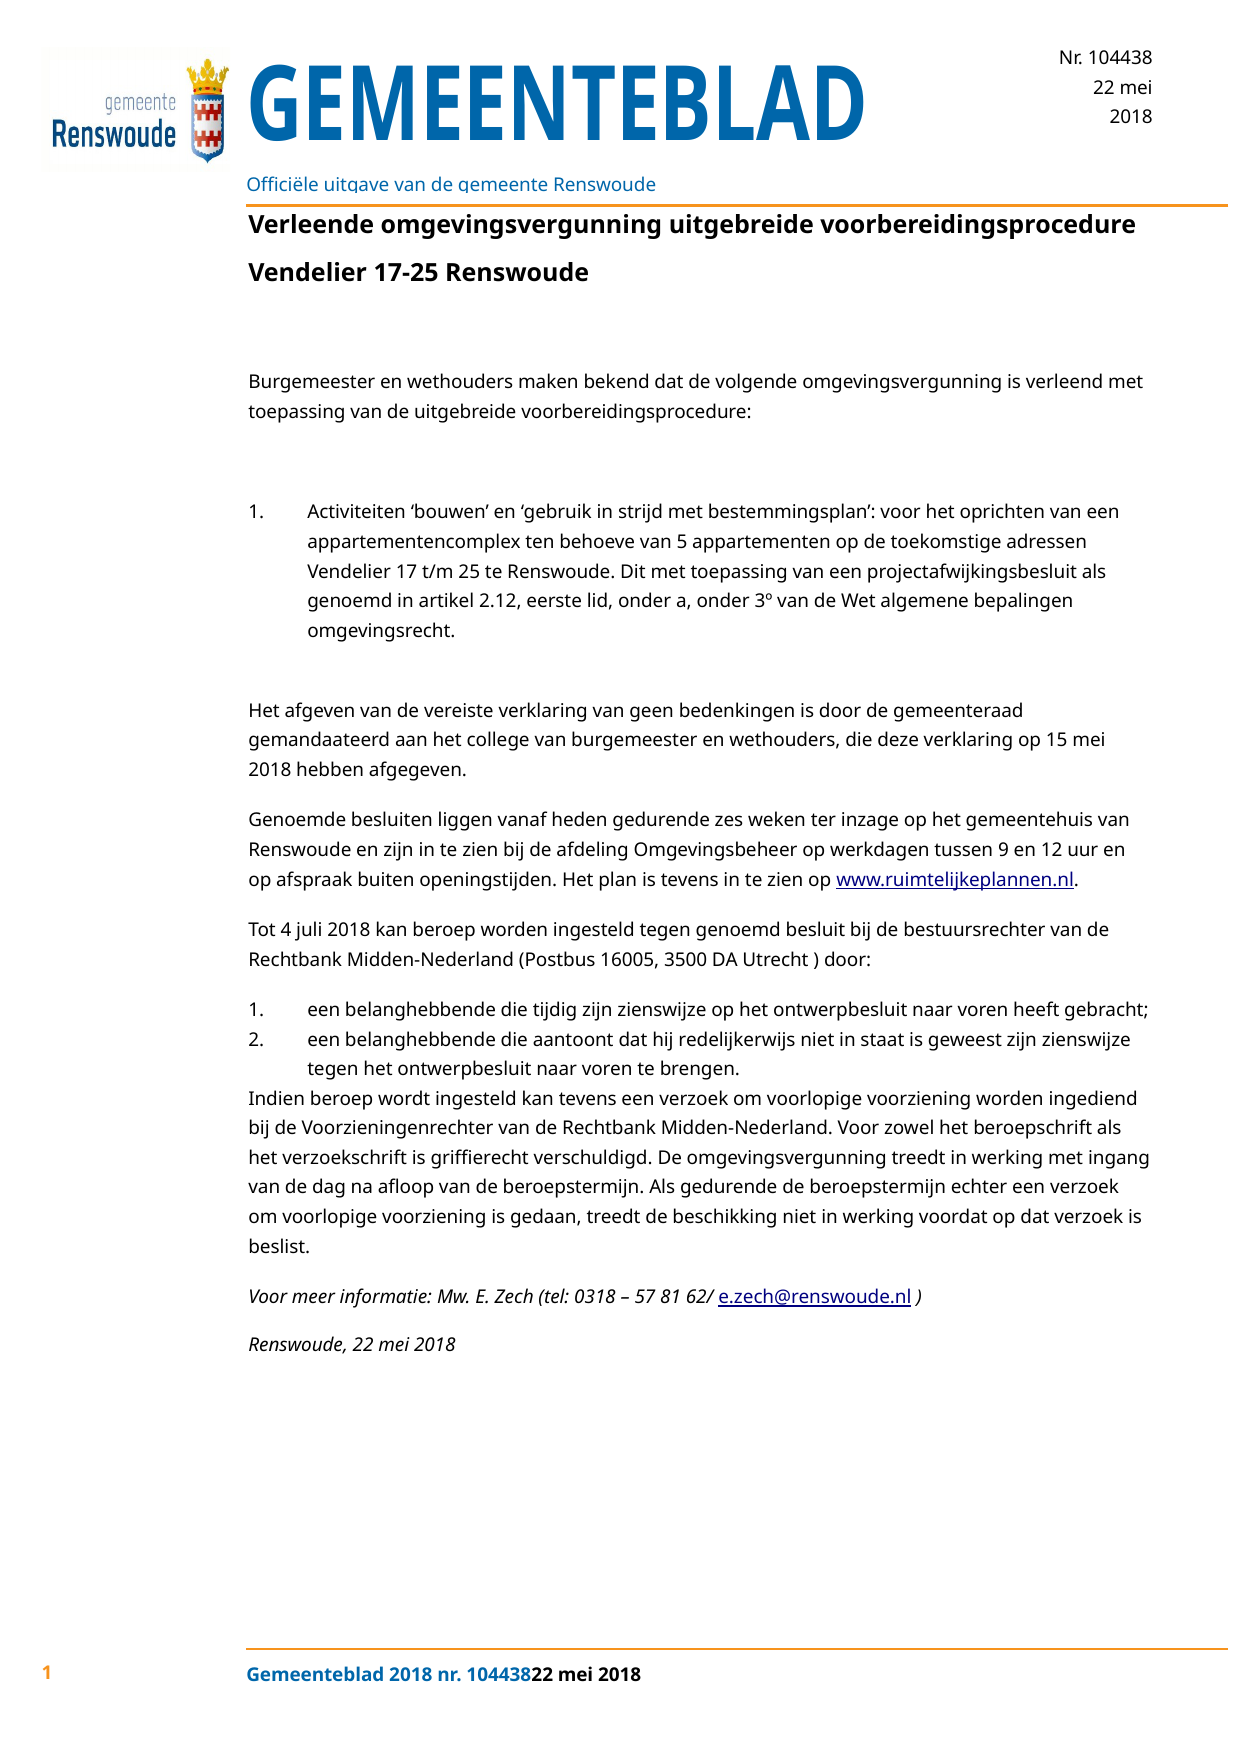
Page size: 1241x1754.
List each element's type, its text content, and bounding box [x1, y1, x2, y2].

list Activiteiten ‘bouwen’ en ‘gebruik in strijd met bestemmingsplan’: voor het oprichten van een appartementencomplex ten behoeve van 5 appartementen op de toekomstige adressen Vendelier 17 t/m 25 te Renswoude. Dit met toepassing van een projectafwijkingsbesluit als genoemd in artikel 2.12, eerste lid, onder a, onder 3º van de Wet algemene bepalingen omgevingsrecht. [248, 499, 1152, 643]
list een belanghebbende die aantoont dat hij redelijkerwijs niet in staat is geweest zijn zienswijze tegen het ontwerpbesluit naar voren te brengen. [248, 1026, 1152, 1081]
picture [41, 47, 231, 172]
text Voor meer informatie: Mw. E. Zech (tel: 0318 – 57 81 62/ e.zech@renswoude.nl ) [248, 1283, 1152, 1309]
text Tot 4 juli 2018 kan beroep worden ingesteld tegen genoemd besluit bij de bestuursrechter van de Rechtbank Midden-Nederland (Postbus 16005, 3500 DA Utrecht ) door: [248, 916, 1152, 972]
text Burgemeester en wethouders maken bekend dat de volgende omgevingsvergunning is verleend met toepassing van de uitgebreide voorbereidingsprocedure: [248, 368, 1152, 424]
text Het afgeven van de vereiste verklaring van geen bedenkingen is door de gemeenteraad gemandaateerd aan het college van burgemeester en wethouders, die deze verklaring op 15 mei 2018 hebben afgegeven. [248, 697, 1152, 782]
text Renswoude, 22 mei 2018 [248, 1331, 1152, 1357]
text Indien beroep wordt ingesteld kan tevens een verzoek om voorlopige voorziening worden ingediend bij de Voorzieningenrechter van de Rechtbank Midden-Nederland. Voor zowel het beroepschrift als het verzoekschrift is griffierecht verschuldigd. De omgevingsvergunning treedt in werking met ingang van de dag na afloop van de beroepstermijn. Als gedurende de beroepstermijn echter een verzoek om voorlopige voorziening is gedaan, treedt de beschikking niet in werking voordat op dat verzoek is beslist. [248, 1085, 1152, 1259]
list een belanghebbende die tijdig zijn zienswijze op het ontwerpbesluit naar voren heeft gebracht; [248, 996, 1152, 1022]
text Verleende omgevingsvergunning uitgebreide voorbereidingsprocedure Vendelier 17-25 Renswoude [248, 207, 1152, 288]
text Genoemde besluiten liggen vanaf heden gedurende zes weken ter inzage op het gemeentehuis van Renswoude en zijn in te zien bij de afdeling Omgevingsbeheer op werkdagen tussen 9 en 12 uur en op afspraak buiten openingstijden. Het plan is tevens in te zien op www.ruimtelijkeplannen.nl. [248, 807, 1152, 892]
